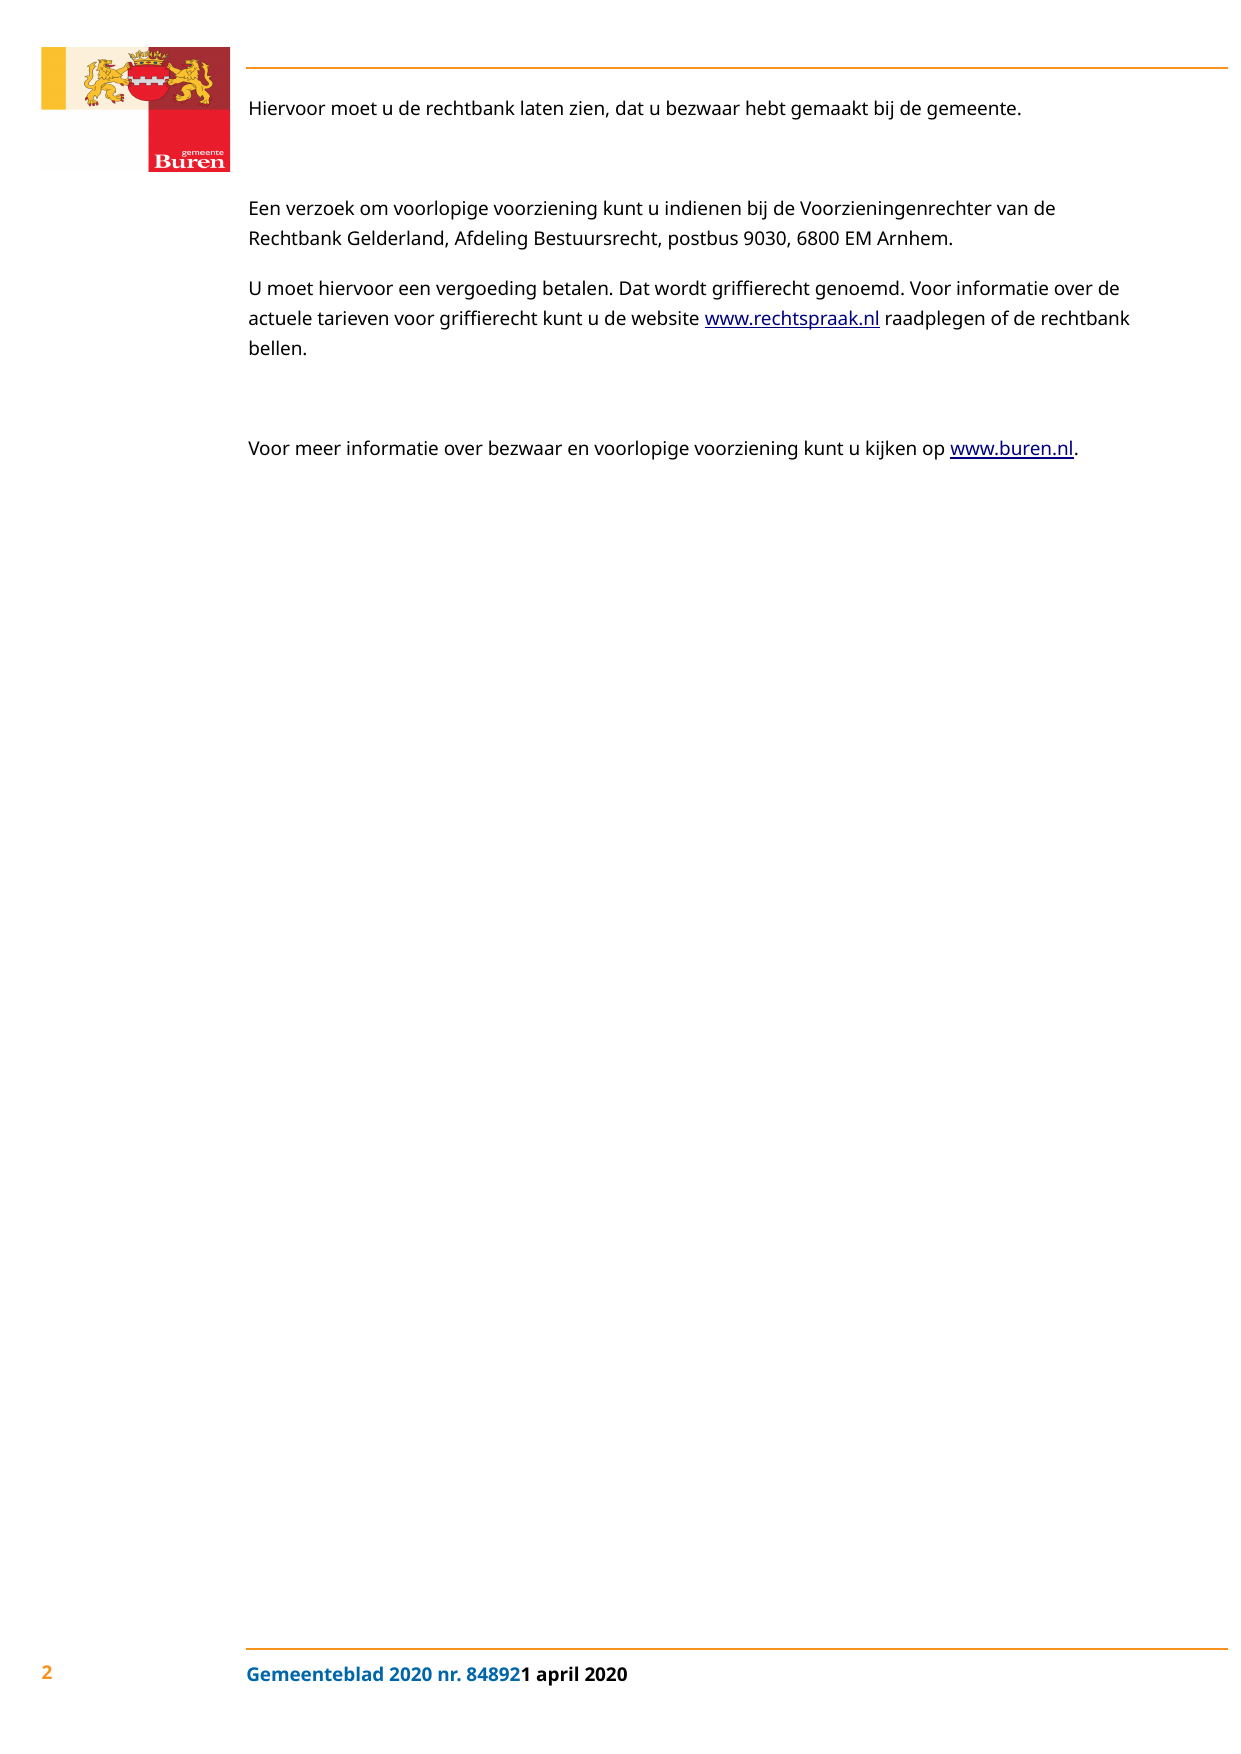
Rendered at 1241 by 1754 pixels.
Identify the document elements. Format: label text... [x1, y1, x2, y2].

text U moet hiervoor een vergoeding betalen. Dat wordt griffierecht genoemd. Voor informatie over de actuele tarieven voor griffierecht kunt u de website www.rechtspraak.nl raadplegen of de rechtbank bellen. [248, 276, 1152, 361]
text Een verzoek om voorlopige voorziening kunt u indienen bij de Voorzieningenrechter van de Rechtbank Gelderland, Afdeling Bestuursrecht, postbus 9030, 6800 EM Arnhem. [248, 196, 1152, 251]
text Voor meer informatie over bezwaar en voorlopige voorziening kunt u kijken op www.buren.nl. [248, 436, 1152, 461]
text Hiervoor moet u de rechtbank laten zien, dat u bezwaar hebt gemaakt bij de gemeente. [248, 95, 1152, 121]
picture [41, 47, 231, 172]
